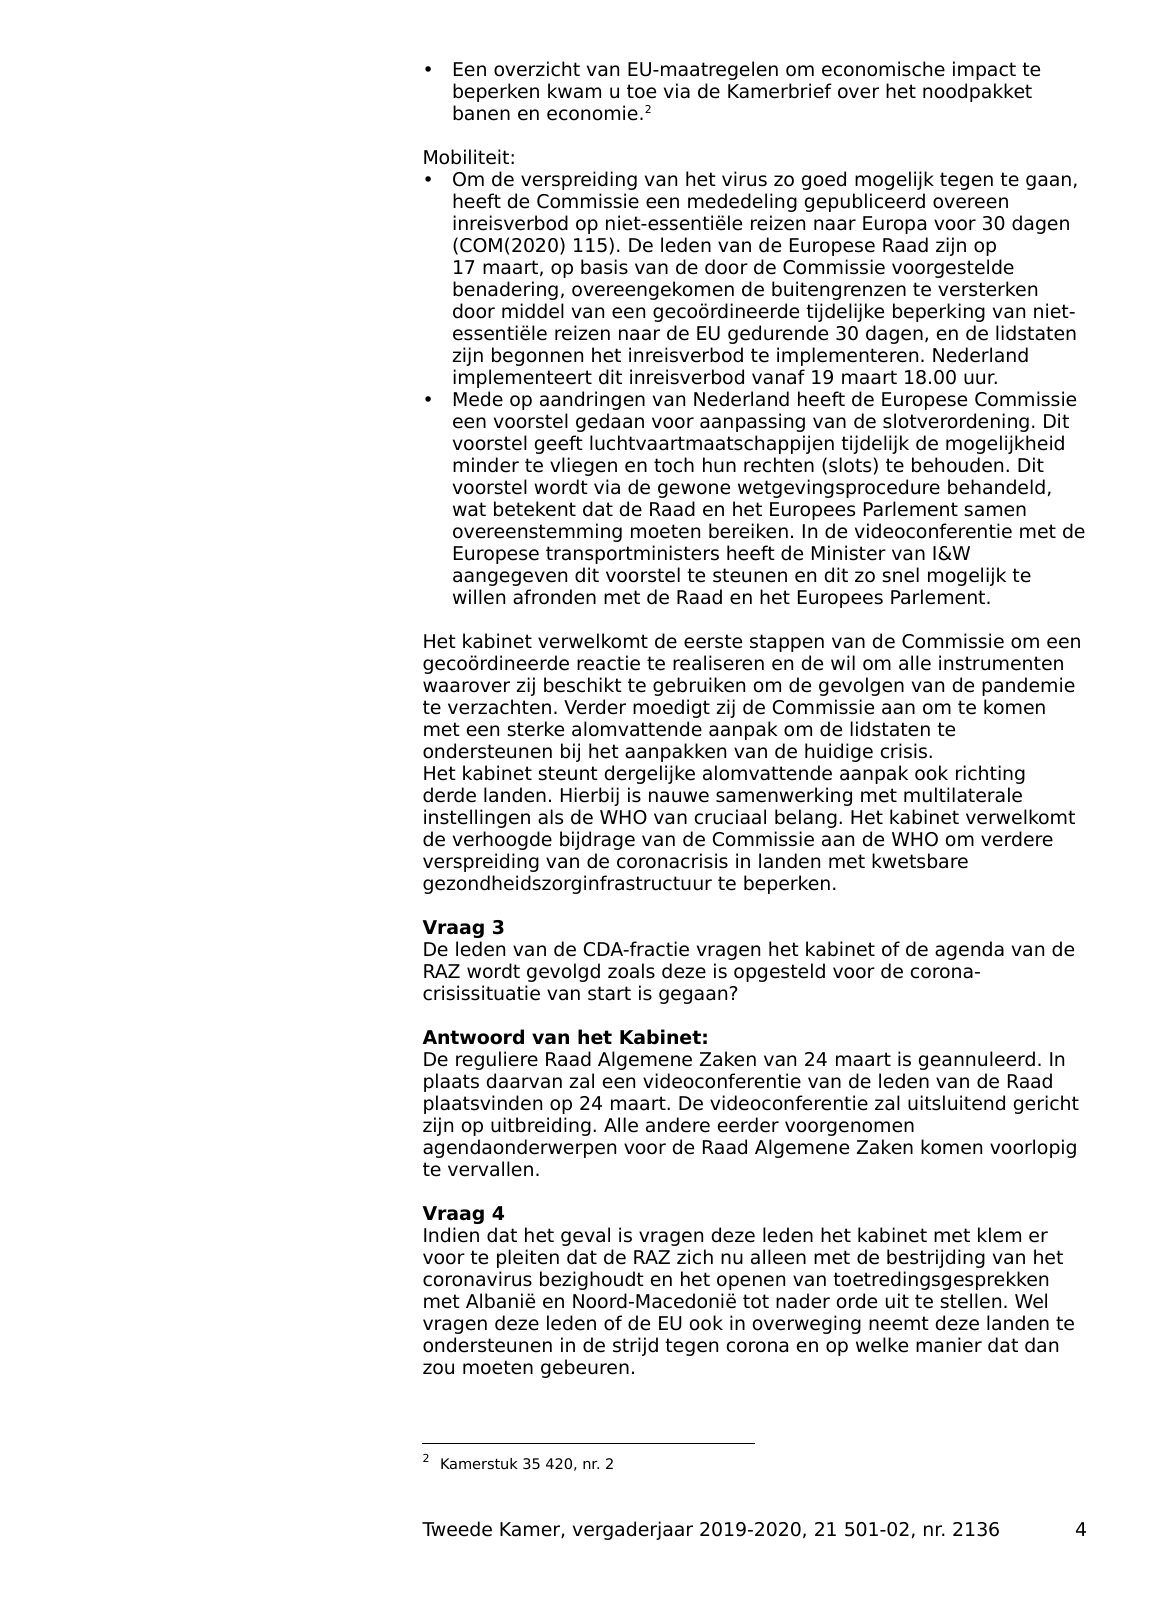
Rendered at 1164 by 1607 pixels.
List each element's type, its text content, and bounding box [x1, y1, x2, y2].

text Kamerstuk 35 420, nr. 2 [422, 1452, 1087, 1474]
text Het kabinet steunt dergelijke alomvattende aanpak ook richting derde landen. Hierbij is nauwe samenwerking met multilaterale instellingen als de WHO van cruciaal belang. Het kabinet verwelkomt de verhoogde bijdrage van de Commissie aan de WHO om verdere verspreiding van de coronacrisis in landen met kwetsbare gezondheidszorginfrastructuur te beperken. [422, 763, 1087, 895]
text • Een overzicht van EU-maatregelen om economische impact te beperken kwam u toe via de Kamerbrief over het noodpakket banen en economie. [422, 59, 1087, 125]
text De reguliere Raad Algemene Zaken van 24 maart is geannuleerd. In plaats daarvan zal een videoconferentie van de leden van de Raad plaatsvinden op 24 maart. De videoconferentie zal uitsluitend gericht zijn op uitbreiding. Alle andere eerder voorgenomen agendaonderwerpen voor de Raad Algemene Zaken komen voorlopig te vervallen. [422, 1049, 1087, 1181]
text De leden van de CDA-fractie vragen het kabinet of de agenda van de RAZ wordt gevolgd zoals deze is opgesteld voor de corona-crisissituatie van start is gegaan? [422, 939, 1087, 1005]
text Vraag 4 [422, 1203, 1087, 1225]
text • Mede op aandringen van Nederland heeft de Europese Commissie een voorstel gedaan voor aanpassing van de slotverordening. Dit voorstel geeft luchtvaartmaatschappijen tijdelijk de mogelijkheid minder te vliegen en toch hun rechten (slots) te behouden. Dit voorstel wordt via de gewone wetgevingsprocedure behandeld, wat betekent dat de Raad en het Europees Parlement samen overeenstemming moeten bereiken. In de videoconferentie met de Europese transportministers heeft de Minister van I&W aangegeven dit voorstel te steunen en dit zo snel mogelijk te willen afronden met de Raad en het Europees Parlement. [422, 389, 1087, 609]
text Vraag 3 [422, 917, 1087, 939]
text Indien dat het geval is vragen deze leden het kabinet met klem er voor te pleiten dat de RAZ zich nu alleen met de bestrijding van het coronavirus bezighoudt en het openen van toetredingsgesprekken met Albanië en Noord-Macedonië tot nader orde uit te stellen. Wel vragen deze leden of de EU ook in overweging neemt deze landen te ondersteunen in de strijd tegen corona en op welke manier dat dan zou moeten gebeuren. [422, 1225, 1087, 1379]
text Het kabinet verwelkomt de eerste stappen van de Commissie om een gecoördineerde reactie te realiseren en de wil om alle instrumenten waarover zij beschikt te gebruiken om de gevolgen van de pandemie te verzachten. Verder moedigt zij de Commissie aan om te komen met een sterke alomvattende aanpak om de lidstaten te ondersteunen bij het aanpakken van de huidige crisis. [422, 631, 1087, 763]
text Antwoord van het Kabinet: [422, 1027, 1087, 1049]
text • Om de verspreiding van het virus zo goed mogelijk tegen te gaan, heeft de Commissie een mededeling gepubliceerd overeen inreisverbod op niet-essentiële reizen naar Europa voor 30 dagen (COM(2020) 115). De leden van de Europese Raad zijn op 17 maart, op basis van de door de Commissie voorgestelde benadering, overeengekomen de buitengrenzen te versterken door middel van een gecoördineerde tijdelijke beperking van niet-essentiële reizen naar de EU gedurende 30 dagen, en de lidstaten zijn begonnen het inreisverbod te implementeren. Nederland implementeert dit inreisverbod vanaf 19 maart 18.00 uur. [422, 169, 1087, 389]
text Mobiliteit: [422, 147, 1087, 169]
